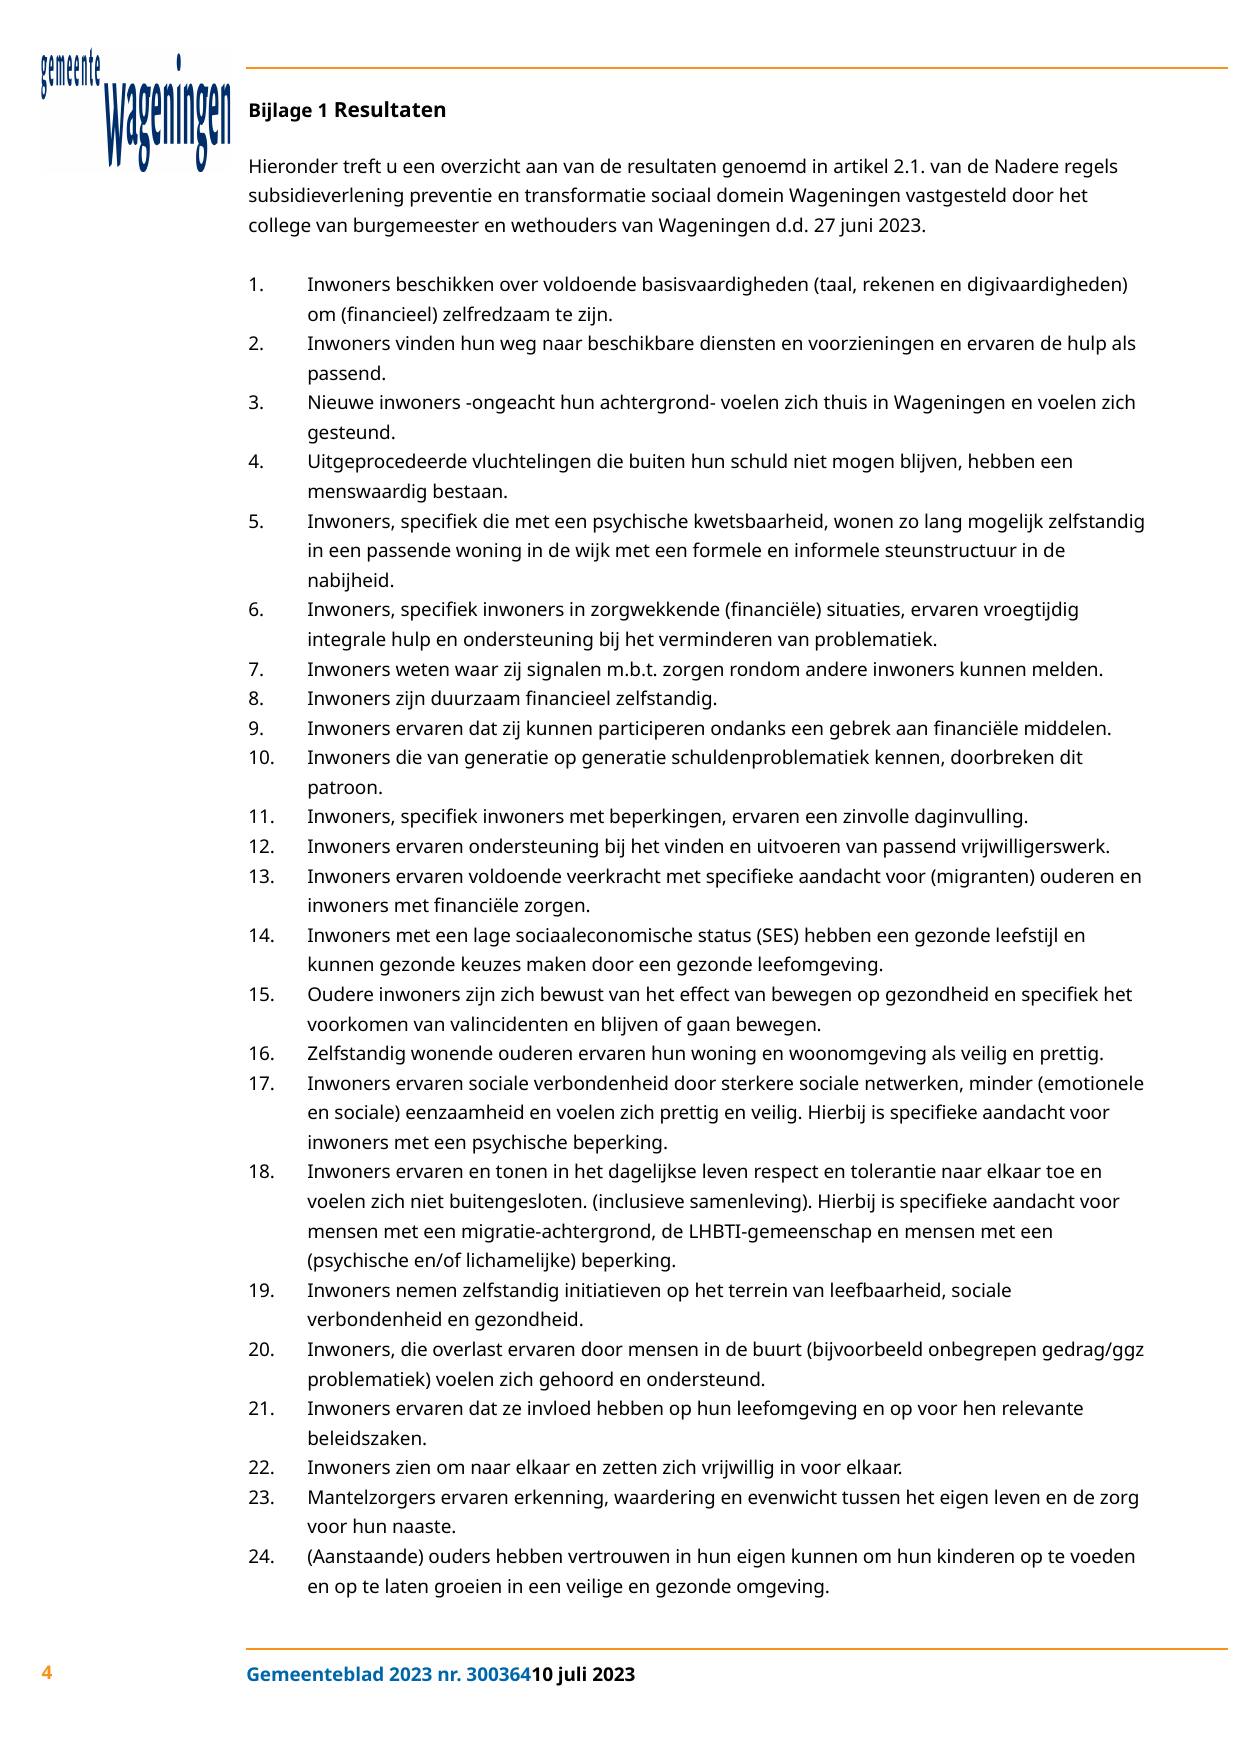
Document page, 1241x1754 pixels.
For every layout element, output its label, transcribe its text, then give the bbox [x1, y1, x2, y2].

list Inwoners nemen zelfstandig initiatieven op het terrein van leefbaarheid, sociale verbondenheid en gezondheid. [248, 1277, 1152, 1332]
list Inwoners, specifiek inwoners in zorgwekkende (financiële) situaties, ervaren vroegtijdig integrale hulp en ondersteuning bij het verminderen van problematiek. [248, 597, 1152, 652]
list Oudere inwoners zijn zich bewust van het effect van bewegen op gezondheid en specifiek het voorkomen van valincidenten en blijven of gaan bewegen. [248, 981, 1152, 1037]
list Inwoners zijn duurzaam financieel zelfstandig. [248, 685, 1152, 711]
list Inwoners, specifiek inwoners met beperkingen, ervaren een zinvolle daginvulling. [248, 804, 1152, 829]
list Inwoners, specifiek die met een psychische kwetsbaarheid, wonen zo lang mogelijk zelfstandig in een passende woning in de wijk met een formele en informele steunstructuur in de nabijheid. [248, 508, 1152, 593]
list Mantelzorgers ervaren erkenning, waardering en evenwicht tussen het eigen leven en de zorg voor hun naaste. [248, 1484, 1152, 1539]
list Inwoners ervaren voldoende veerkracht met specifieke aandacht voor (migranten) ouderen en inwoners met financiële zorgen. [248, 863, 1152, 918]
text Bijlage 1 Resultaten [248, 95, 1152, 123]
list Inwoners die van generatie op generatie schuldenproblematiek kennen, doorbreken dit patroon. [248, 744, 1152, 800]
list Inwoners ervaren dat zij kunnen participeren ondanks een gebrek aan financiële middelen. [248, 715, 1152, 741]
list Inwoners ervaren en tonen in het dagelijkse leven respect en tolerantie naar elkaar toe en voelen zich niet buitengesloten. (inclusieve samenleving). Hierbij is specifieke aandacht voor mensen met een migratie-achtergrond, de LHBTI-gemeenschap en mensen met een (psychische en/of lichamelijke) beperking. [248, 1159, 1152, 1273]
list Zelfstandig wonende ouderen ervaren hun woning en woonomgeving als veilig en prettig. [248, 1040, 1152, 1066]
list Inwoners ervaren sociale verbondenheid door sterkere sociale netwerken, minder (emotionele en sociale) eenzaamheid en voelen zich prettig en veilig. Hierbij is specifieke aandacht voor inwoners met een psychische beperking. [248, 1070, 1152, 1155]
list Inwoners vinden hun weg naar beschikbare diensten en voorzieningen en ervaren de hulp als passend. [248, 330, 1152, 386]
list Inwoners ervaren ondersteuning bij het vinden en uitvoeren van passend vrijwilligerswerk. [248, 833, 1152, 859]
list Inwoners ervaren dat ze invloed hebben op hun leefomgeving en op voor hen relevante beleidszaken. [248, 1395, 1152, 1451]
text Hieronder treft u een overzicht aan van de resultaten genoemd in artikel 2.1. van de Nadere regels subsidieverlening preventie en transformatie sociaal domein Wageningen vastgesteld door het college van burgemeester en wethouders van Wageningen d.d. 27 juni 2023. [248, 153, 1152, 238]
list Inwoners weten waar zij signalen m.b.t. zorgen rondom andere inwoners kunnen melden. [248, 656, 1152, 682]
list Inwoners zien om naar elkaar en zetten zich vrijwillig in voor elkaar. [248, 1454, 1152, 1480]
list Inwoners, die overlast ervaren door mensen in de buurt (bijvoorbeeld onbegrepen gedrag/ggz problematiek) voelen zich gehoord en ondersteund. [248, 1336, 1152, 1392]
list Inwoners met een lage sociaaleconomische status (SES) hebben een gezonde leefstijl en kunnen gezonde keuzes maken door een gezonde leefomgeving. [248, 922, 1152, 977]
list Inwoners beschikken over voldoende basisvaardigheden (taal, rekenen en digivaardigheden) om (financieel) zelfredzaam te zijn. [248, 271, 1152, 327]
list (Aanstaande) ouders hebben vertrouwen in hun eigen kunnen om hun kinderen op te voeden en op te laten groeien in een veilige en gezonde omgeving. [248, 1543, 1152, 1599]
list Nieuwe inwoners -ongeacht hun achtergrond- voelen zich thuis in Wageningen en voelen zich gesteund. [248, 389, 1152, 445]
list Uitgeprocedeerde vluchtelingen die buiten hun schuld niet mogen blijven, hebben een menswaardig bestaan. [248, 449, 1152, 504]
picture [41, 47, 231, 172]
